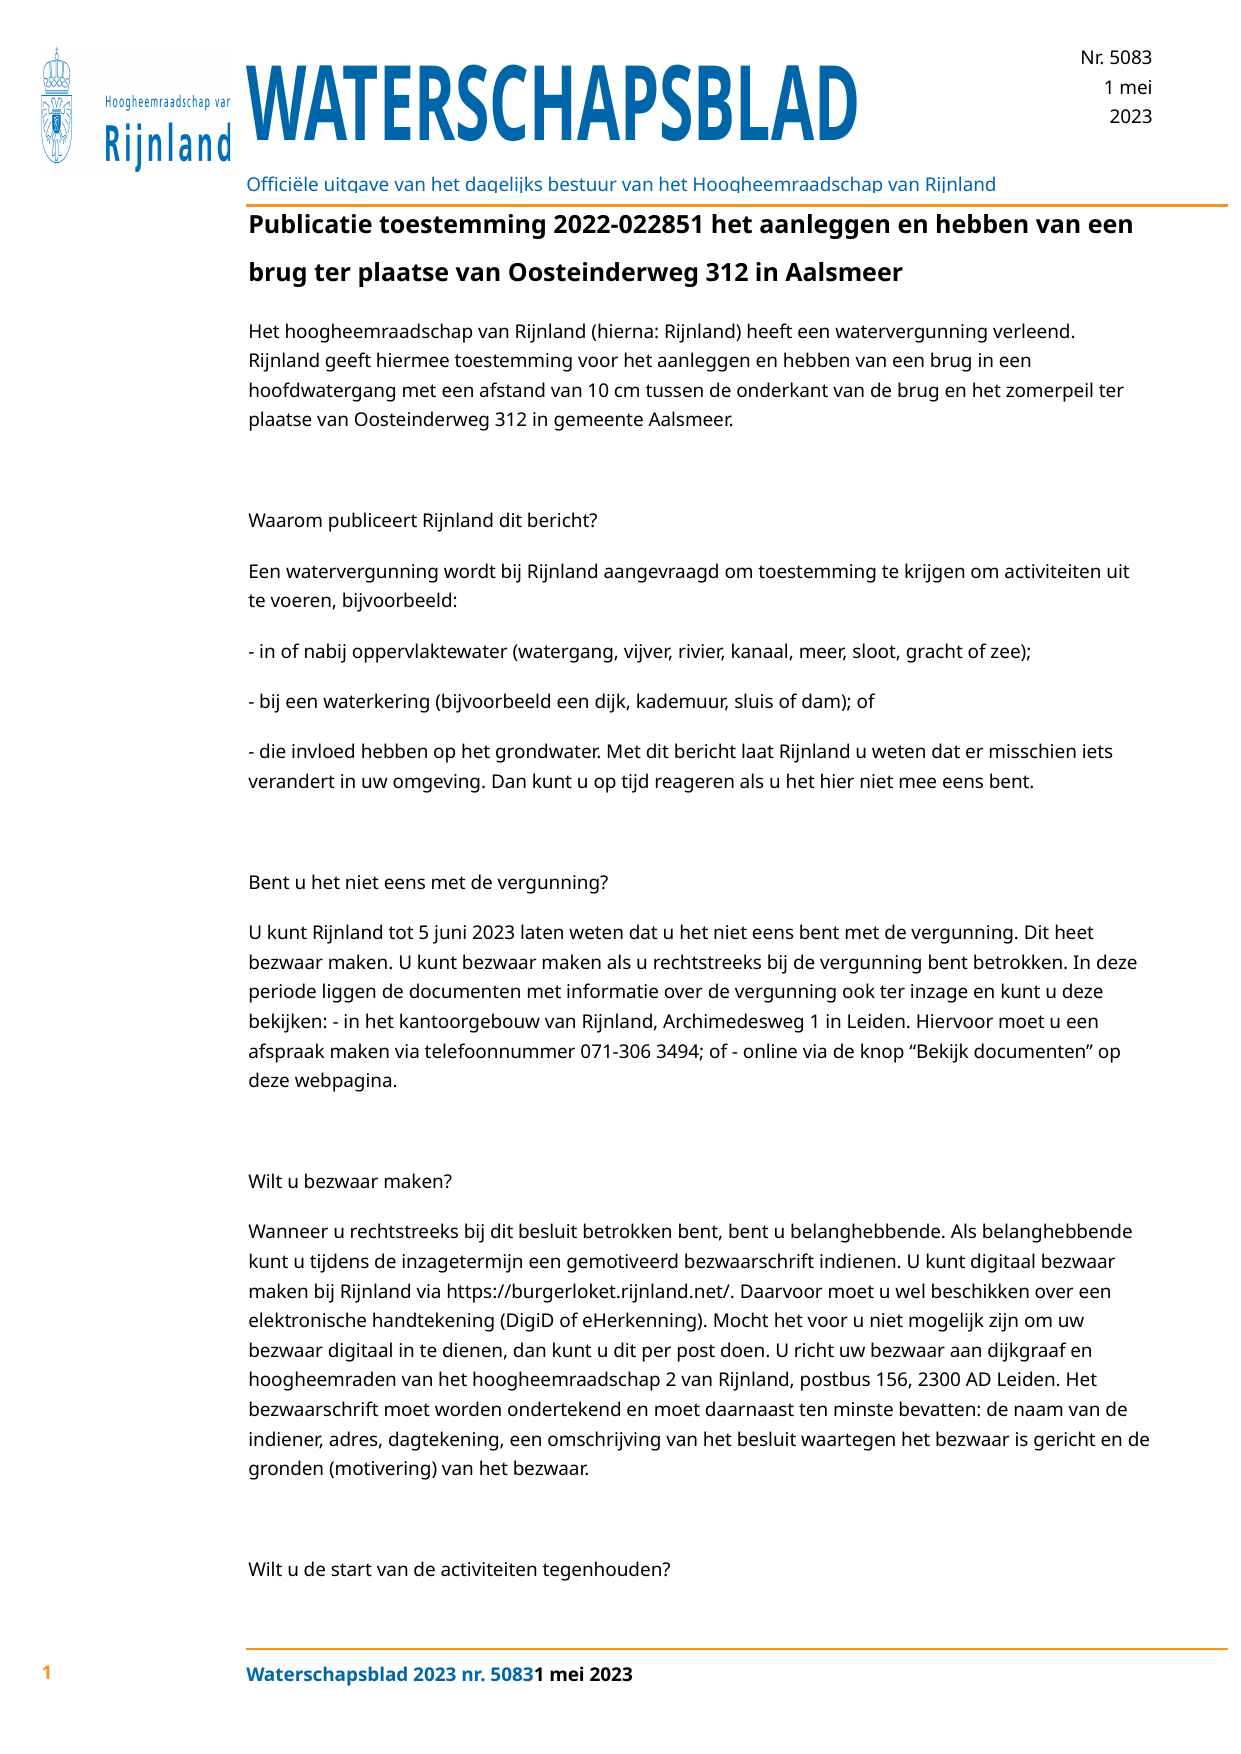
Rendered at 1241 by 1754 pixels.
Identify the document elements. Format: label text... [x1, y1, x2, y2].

text U kunt Rijnland tot 5 juni 2023 laten weten dat u het niet eens bent met de vergunning. Dit heet bezwaar maken. U kunt bezwaar maken als u rechtstreeks bij de vergunning bent betrokken. In deze periode liggen de documenten met informatie over de vergunning ook ter inzage en kunt u deze bekijken: - in het kantoorgebouw van Rijnland, Archimedesweg 1 in Leiden. Hiervoor moet u een afspraak maken via telefoonnummer 071-306 3494; of - online via de knop “Bekijk documenten” op deze webpagina. [248, 919, 1152, 1093]
text Het hoogheemraadschap van Rijnland (hierna: Rijnland) heeft een watervergunning verleend. Rijnland geeft hiermee toestemming voor het aanleggen en hebben van een brug in een hoofdwatergang met een afstand van 10 cm tussen de onderkant van de brug en het zomerpeil ter plaatse van Oosteinderweg 312 in gemeente Aalsmeer. [248, 318, 1152, 432]
text - bij een waterkering (bijvoorbeeld een dijk, kademuur, sluis of dam); of [248, 688, 1152, 714]
text - die invloed hebben op het grondwater. Met dit bericht laat Rijnland u weten dat er misschien iets verandert in uw omgeving. Dan kunt u op tijd reageren als u het hier niet mee eens bent. [248, 739, 1152, 794]
text Waarom publiceert Rijnland dit bericht? [248, 507, 1152, 533]
text Bent u het niet eens met de vergunning? [248, 869, 1152, 895]
text Wilt u bezwaar maken? [248, 1168, 1152, 1194]
text Wanneer u rechtstreeks bij dit besluit betrokken bent, bent u belanghebbende. Als belanghebbende kunt u tijdens de inzagetermijn een gemotiveerd bezwaarschrift indienen. U kunt digitaal bezwaar maken bij Rijnland via https://burgerloket.rijnland.net/. Daarvoor moet u wel beschikken over een elektronische handtekening (DigiD of eHerkenning). Mocht het voor u niet mogelijk zijn om uw bezwaar digitaal in te dienen, dan kunt u dit per post doen. U richt uw bezwaar aan dijkgraaf en hoogheemraden van het hoogheemraadschap 2 van Rijnland, postbus 156, 2300 AD Leiden. Het bezwaarschrift moet worden ondertekend en moet daarnaast ten minste bevatten: de naam van de indiener, adres, dagtekening, een omschrijving van het besluit waartegen het bezwaar is gericht en de gronden (motivering) van het bezwaar. [248, 1219, 1152, 1481]
text - in of nabij oppervlaktewater (watergang, vijver, rivier, kanaal, meer, sloot, gracht of zee); [248, 638, 1152, 664]
text Wilt u de start van de activiteiten tegenhouden? [248, 1556, 1152, 1582]
text Publicatie toestemming 2022-022851 het aanleggen en hebben van een brug ter plaatse van Oosteinderweg 312 in Aalsmeer [248, 207, 1152, 288]
text Een watervergunning wordt bij Rijnland aangevraagd om toestemming te krijgen om activiteiten uit te voeren, bijvoorbeeld: [248, 558, 1152, 613]
picture [41, 47, 231, 172]
